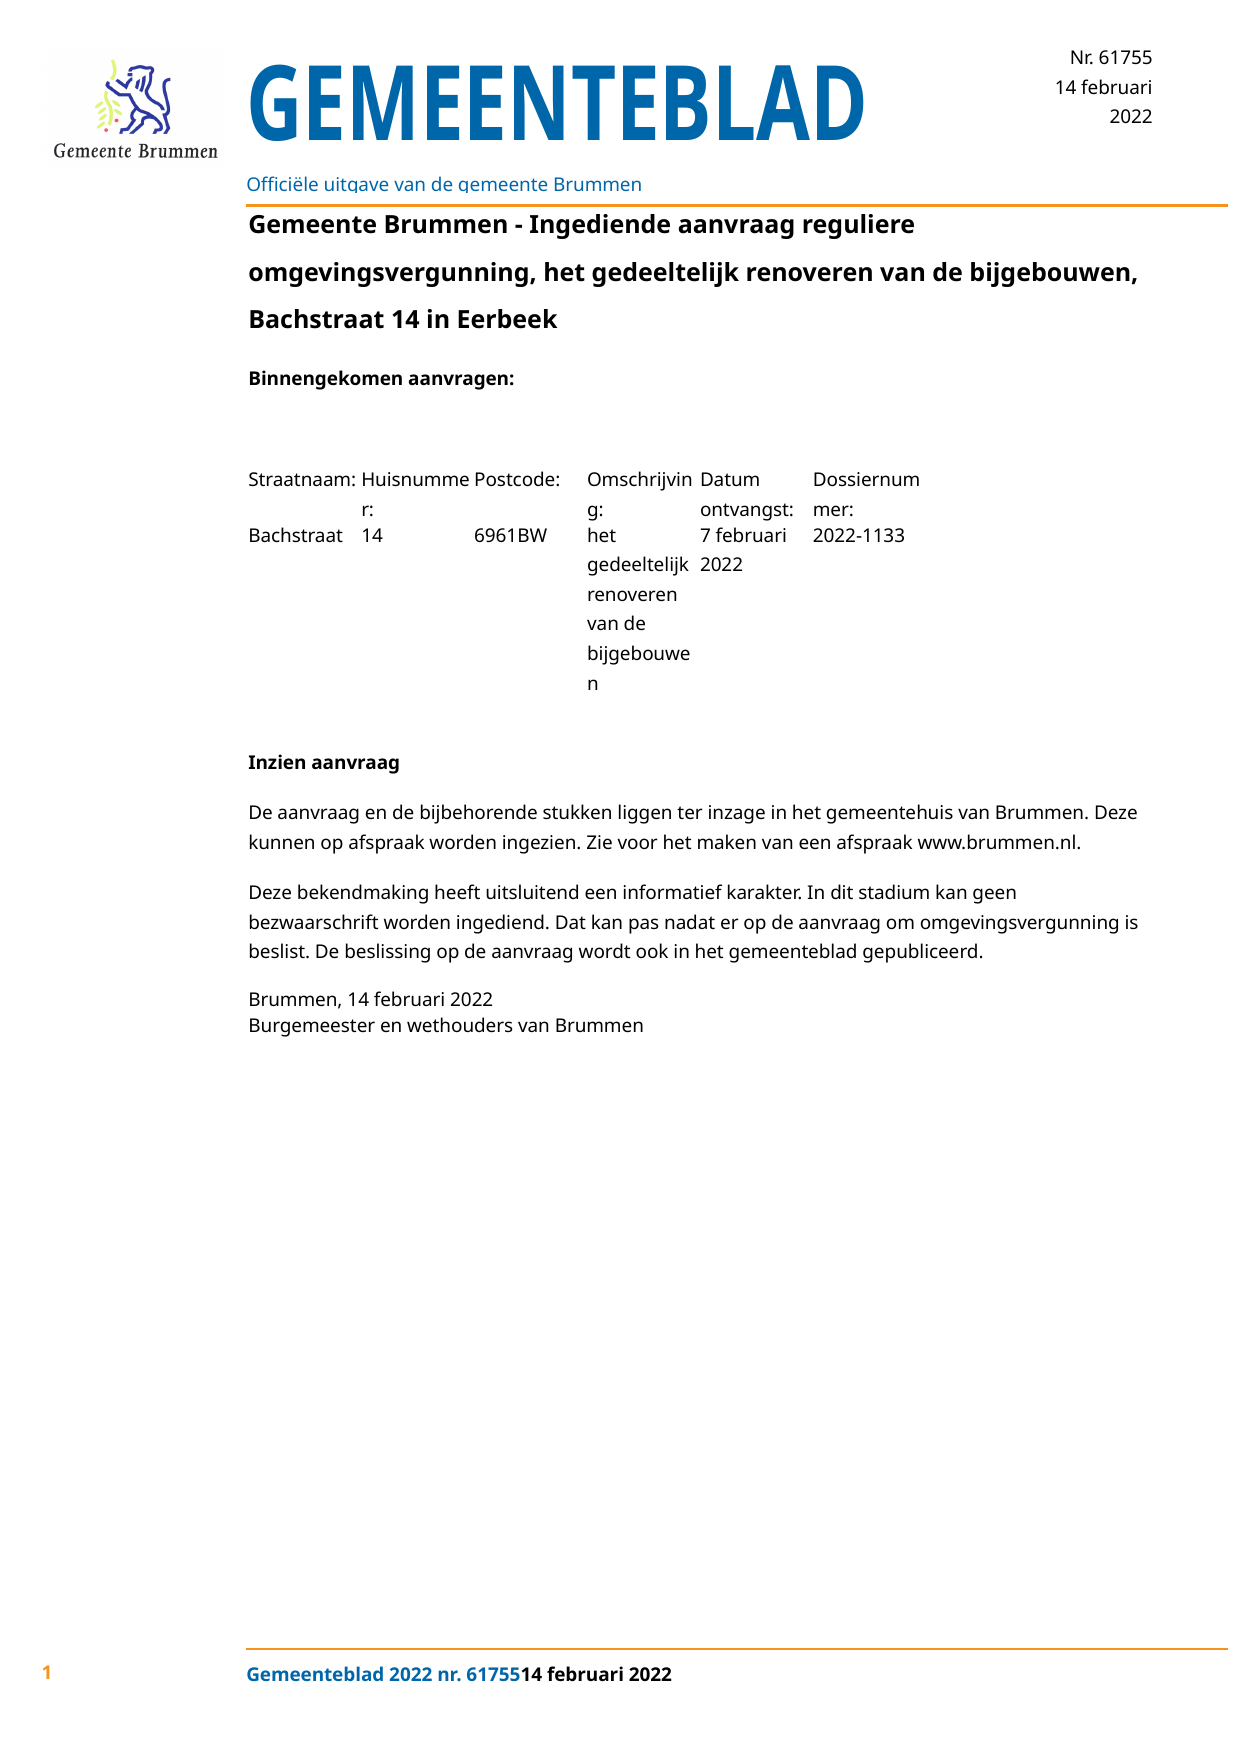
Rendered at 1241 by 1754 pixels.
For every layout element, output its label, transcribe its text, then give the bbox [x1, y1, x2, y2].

table_cell 6961BW [474, 522, 587, 695]
table_cell 7 februari 2022 [700, 522, 813, 695]
table_header Omschrijving: [587, 466, 700, 522]
picture [41, 47, 231, 172]
text Burgemeester en wethouders van Brummen [248, 1012, 1152, 1038]
table_header Dossiernummer: [813, 466, 926, 522]
table_cell [1039, 522, 1152, 695]
table_cell [926, 522, 1038, 695]
table_cell Bachstraat [248, 522, 361, 695]
text Inzien aanvraag [248, 749, 1152, 775]
table_header [926, 466, 1038, 522]
table_header Straatnaam: [248, 466, 361, 522]
table_cell het gedeeltelijk renoveren van de bijgebouwen [587, 522, 700, 695]
table_header Datum ontvangst: [700, 466, 813, 522]
table_header [1039, 466, 1152, 522]
text De aanvraag en de bijbehorende stukken liggen ter inzage in het gemeentehuis van Brummen. Deze kunnen op afspraak worden ingezien. Zie voor het maken van een afspraak www.brummen.nl. [248, 799, 1152, 855]
text Binnengekomen aanvragen: [248, 366, 1152, 391]
text Gemeente Brummen - Ingediende aanvraag reguliere omgevingsvergunning, het gedeeltelijk renoveren van de bijgebouwen, Bachstraat 14 in Eerbeek [248, 207, 1152, 336]
text Brummen, 14 februari 2022 [248, 986, 1152, 1012]
table_cell 2022-1133 [813, 522, 926, 695]
table_header Postcode: [474, 466, 587, 522]
table_header Huisnummer: [361, 466, 474, 522]
table_cell 14 [361, 522, 474, 695]
text Deze bekendmaking heeft uitsluitend een informatief karakter. In dit stadium kan geen bezwaarschrift worden ingediend. Dat kan pas nadat er op de aanvraag om omgevingsvergunning is beslist. De beslissing op de aanvraag wordt ook in het gemeenteblad gepubliceerd. [248, 879, 1152, 964]
